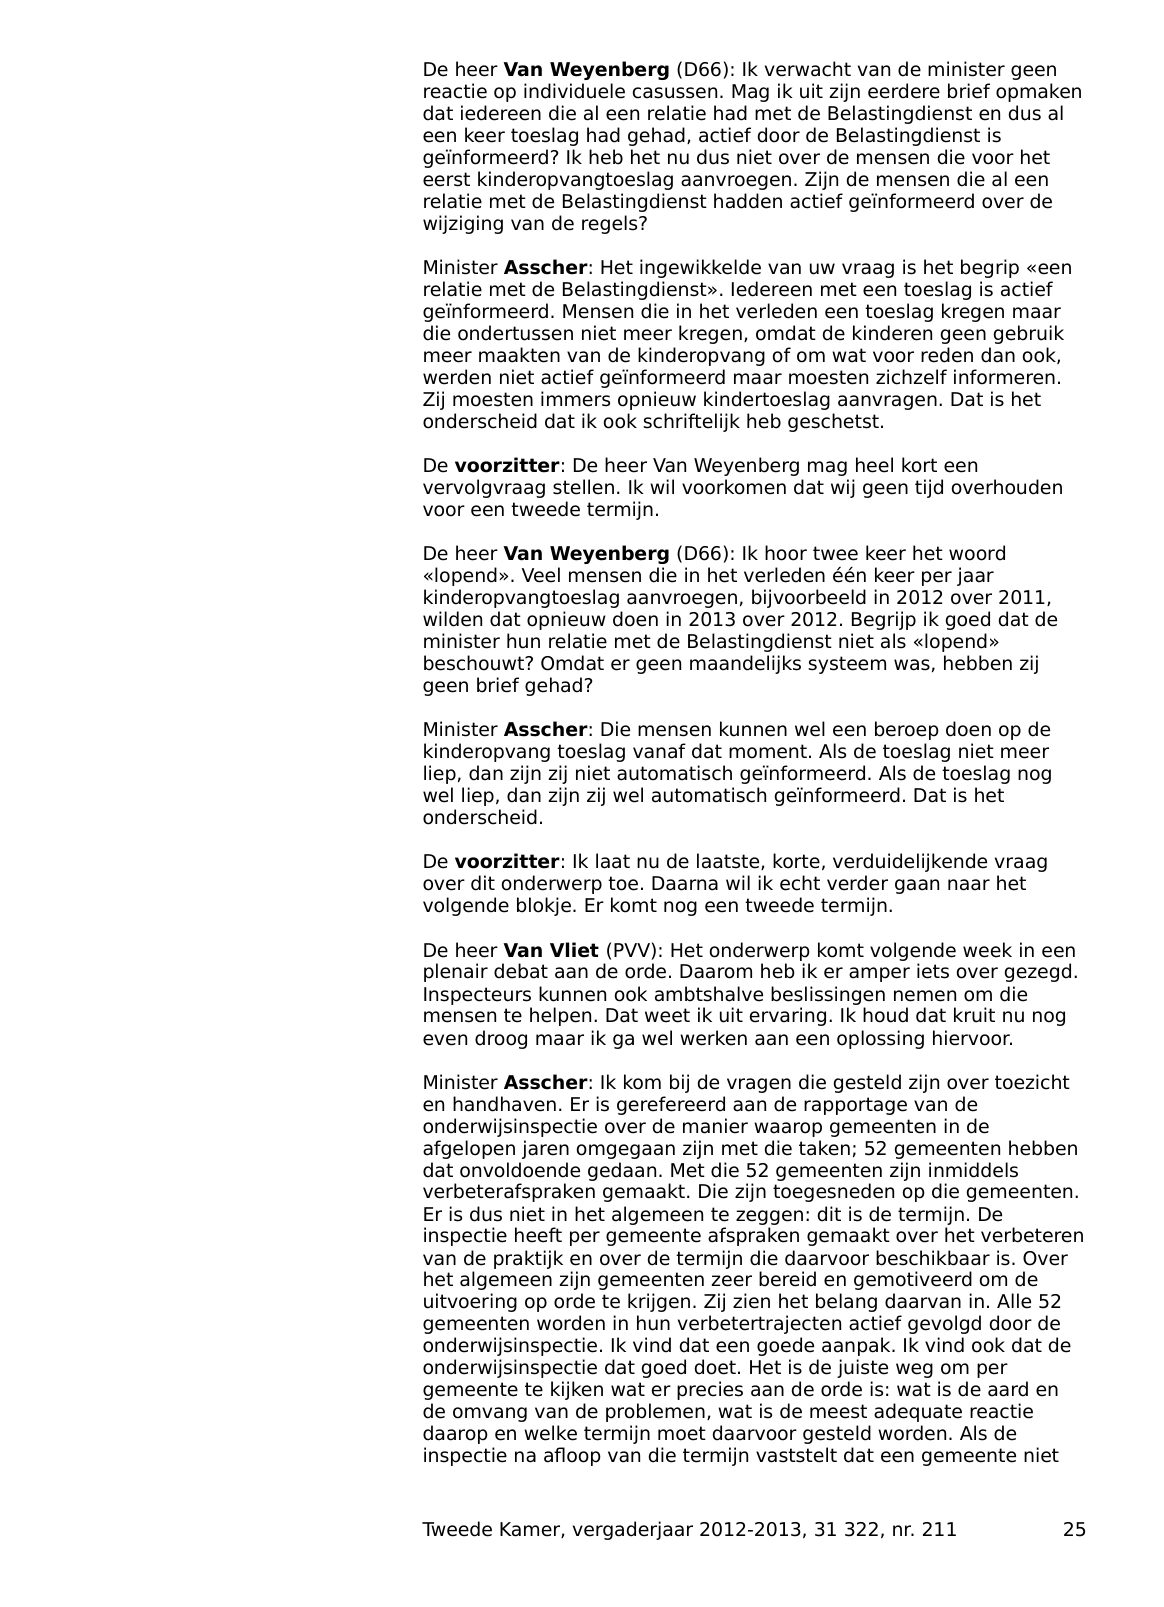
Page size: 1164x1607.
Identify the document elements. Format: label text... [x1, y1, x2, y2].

text De heer Van Weyenberg (D66): Ik hoor twee keer het woord «lopend». Veel mensen die in het verleden één keer per jaar kinderopvangtoeslag aanvroegen, bijvoorbeeld in 2012 over 2011, wilden dat opnieuw doen in 2013 over 2012. Begrijp ik goed dat de minister hun relatie met de Belastingdienst niet als «lopend» beschouwt? Omdat er geen maandelijks systeem was, hebben zij geen brief gehad? [422, 543, 1087, 697]
text Minister Asscher: Ik kom bij de vragen die gesteld zijn over toezicht en handhaven. Er is gerefereerd aan de rapportage van de onderwijsinspectie over de manier waarop gemeenten in de afgelopen jaren omgegaan zijn met die taken; 52 gemeenten hebben dat onvoldoende gedaan. Met die 52 gemeenten zijn inmiddels verbeterafspraken gemaakt. Die zijn toegesneden op die gemeenten. Er is dus niet in het algemeen te zeggen: dit is de termijn. De inspectie heeft per gemeente afspraken gemaakt over het verbeteren van de praktijk en over de termijn die daarvoor beschikbaar is. Over het algemeen zijn gemeenten zeer bereid en gemotiveerd om de uitvoering op orde te krijgen. Zij zien het belang daarvan in. Alle 52 gemeenten worden in hun verbetertrajecten actief gevolgd door de onderwijsinspectie. Ik vind dat een goede aanpak. Ik vind ook dat de onderwijsinspectie dat goed doet. Het is de juiste weg om per gemeente te kijken wat er precies aan de orde is: wat is de aard en de omvang van de problemen, wat is de meest adequate reactie daarop en welke termijn moet daarvoor gesteld worden. Als de inspectie na afloop van die termijn vaststelt dat een gemeente niet [422, 1072, 1087, 1467]
text De voorzitter: Ik laat nu de laatste, korte, verduidelijkende vraag over dit onderwerp toe. Daarna wil ik echt verder gaan naar het volgende blokje. Er komt nog een tweede termijn. [422, 851, 1087, 917]
text De heer Van Vliet (PVV): Het onderwerp komt volgende week in een plenair debat aan de orde. Daarom heb ik er amper iets over gezegd. Inspecteurs kunnen ook ambtshalve beslissingen nemen om die mensen te helpen. Dat weet ik uit ervaring. Ik houd dat kruit nu nog even droog maar ik ga wel werken aan een oplossing hiervoor. [422, 939, 1087, 1049]
text Minister Asscher: Die mensen kunnen wel een beroep doen op de kinderopvang toeslag vanaf dat moment. Als de toeslag niet meer liep, dan zijn zij niet automatisch geïnformeerd. Als de toeslag nog wel liep, dan zijn zij wel automatisch geïnformeerd. Dat is het onderscheid. [422, 719, 1087, 829]
text De heer Van Weyenberg (D66): Ik verwacht van de minister geen reactie op individuele casussen. Mag ik uit zijn eerdere brief opmaken dat iedereen die al een relatie had met de Belastingdienst en dus al een keer toeslag had gehad, actief door de Belastingdienst is geïnformeerd? Ik heb het nu dus niet over de mensen die voor het eerst kinderopvangtoeslag aanvroegen. Zijn de mensen die al een relatie met de Belastingdienst hadden actief geïnformeerd over de wijziging van de regels? [422, 59, 1087, 235]
text Minister Asscher: Het ingewikkelde van uw vraag is het begrip «een relatie met de Belastingdienst». Iedereen met een toeslag is actief geïnformeerd. Mensen die in het verleden een toeslag kregen maar die ondertussen niet meer kregen, omdat de kinderen geen gebruik meer maakten van de kinderopvang of om wat voor reden dan ook, werden niet actief geïnformeerd maar moesten zichzelf informeren. Zij moesten immers opnieuw kindertoeslag aanvragen. Dat is het onderscheid dat ik ook schriftelijk heb geschetst. [422, 257, 1087, 433]
text De voorzitter: De heer Van Weyenberg mag heel kort een vervolgvraag stellen. Ik wil voorkomen dat wij geen tijd overhouden voor een tweede termijn. [422, 455, 1087, 521]
